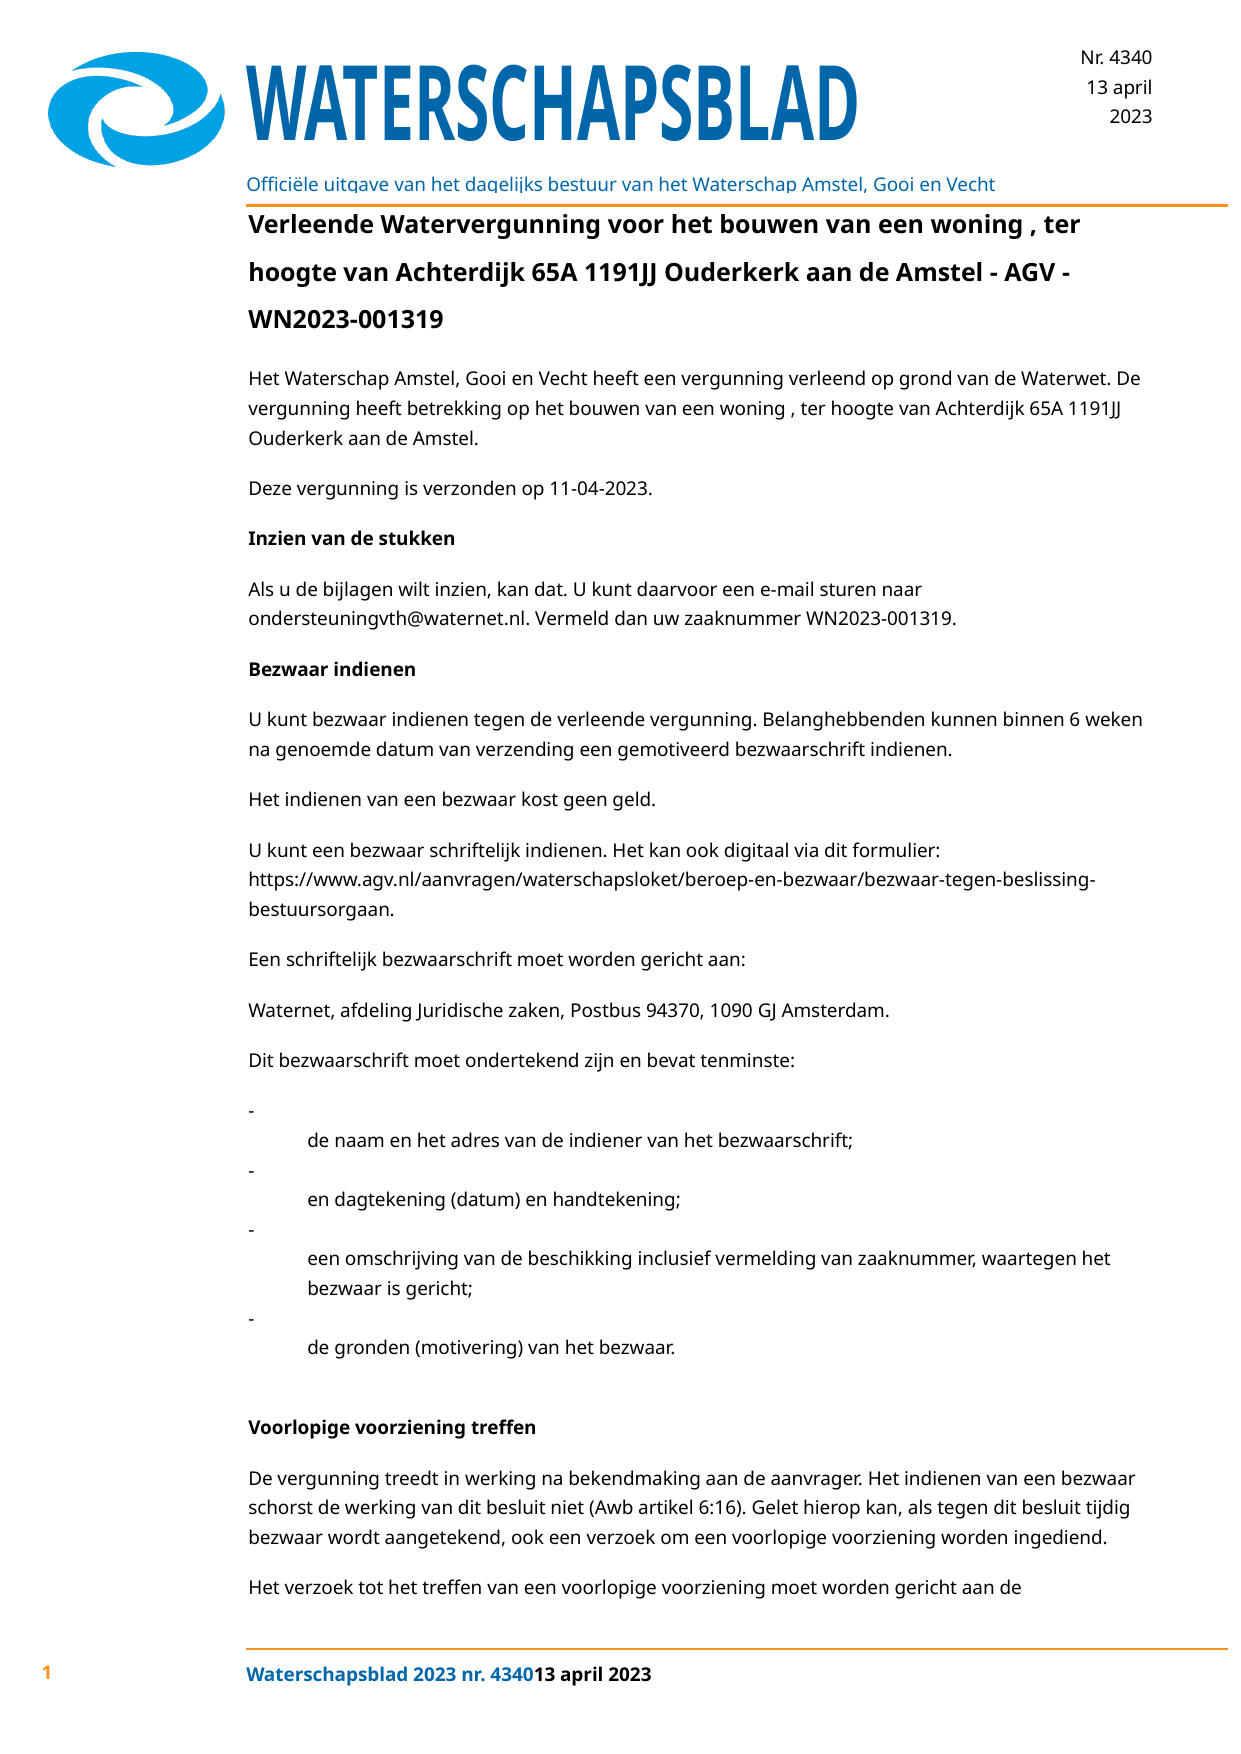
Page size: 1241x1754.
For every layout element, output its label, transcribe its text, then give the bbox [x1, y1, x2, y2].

text Inzien van de stukken [248, 526, 1152, 551]
text Voorlopige voorziening treffen [248, 1414, 1152, 1440]
text Bezwaar indienen [248, 656, 1152, 682]
text U kunt een bezwaar schriftelijk indienen. Het kan ook digitaal via dit formulier: https://www.agv.nl/aanvragen/waterschapsloket/beroep-en-bezwaar/bezwaar-tegen-beslissing-bestuursorgaan. [248, 837, 1152, 922]
text De vergunning treedt in werking na bekendmaking aan de aanvrager. Het indienen van een bezwaar schorst de werking van dit besluit niet (Awb artikel 6:16). Gelet hierop kan, als tegen dit besluit tijdig bezwaar wordt aangetekend, ook een verzoek om een voorlopige voorziening worden ingediend. [248, 1465, 1152, 1549]
text Een schriftelijk bezwaarschrift moet worden gericht aan: [248, 946, 1152, 972]
text Deze vergunning is verzonden op 11-04-2023. [248, 475, 1152, 501]
text Het Waterschap Amstel, Gooi en Vecht heeft een vergunning verleend op grond van de Waterwet. De vergunning heeft betrekking op het bouwen van een woning , ter hoogte van Achterdijk 65A 1191JJ Ouderkerk aan de Amstel. [248, 366, 1152, 450]
text Dit bezwaarschrift moet ondertekend zijn en bevat tenminste: [248, 1047, 1152, 1073]
text U kunt bezwaar indienen tegen de verleende vergunning. Belanghebbenden kunnen binnen 6 weken na genoemde datum van verzending een gemotiveerd bezwaarschrift indienen. [248, 706, 1152, 762]
list de naam en het adres van de indiener van het bezwaarschrift; [248, 1127, 1152, 1153]
list een omschrijving van de beschikking inclusief vermelding van zaaknummer, waartegen het bezwaar is gericht; [248, 1246, 1152, 1301]
picture [41, 47, 231, 172]
list de gronden (motivering) van het bezwaar. [248, 1334, 1152, 1360]
text Het indienen van een bezwaar kost geen geld. [248, 786, 1152, 812]
text Verleende Watervergunning voor het bouwen van een woning , ter hoogte van Achterdijk 65A 1191JJ Ouderkerk aan de Amstel - AGV - WN2023-001319 [248, 207, 1152, 336]
text Als u de bijlagen wilt inzien, kan dat. U kunt daarvoor een e-mail sturen naar ondersteuningvth@waternet.nl. Vermeld dan uw zaaknummer WN2023-001319. [248, 576, 1152, 631]
list en dagtekening (datum) en handtekening; [248, 1186, 1152, 1212]
text Het verzoek tot het treffen van een voorlopige voorziening moet worden gericht aan de [248, 1574, 1152, 1600]
text Waternet, afdeling Juridische zaken, Postbus 94370, 1090 GJ Amsterdam. [248, 997, 1152, 1022]
